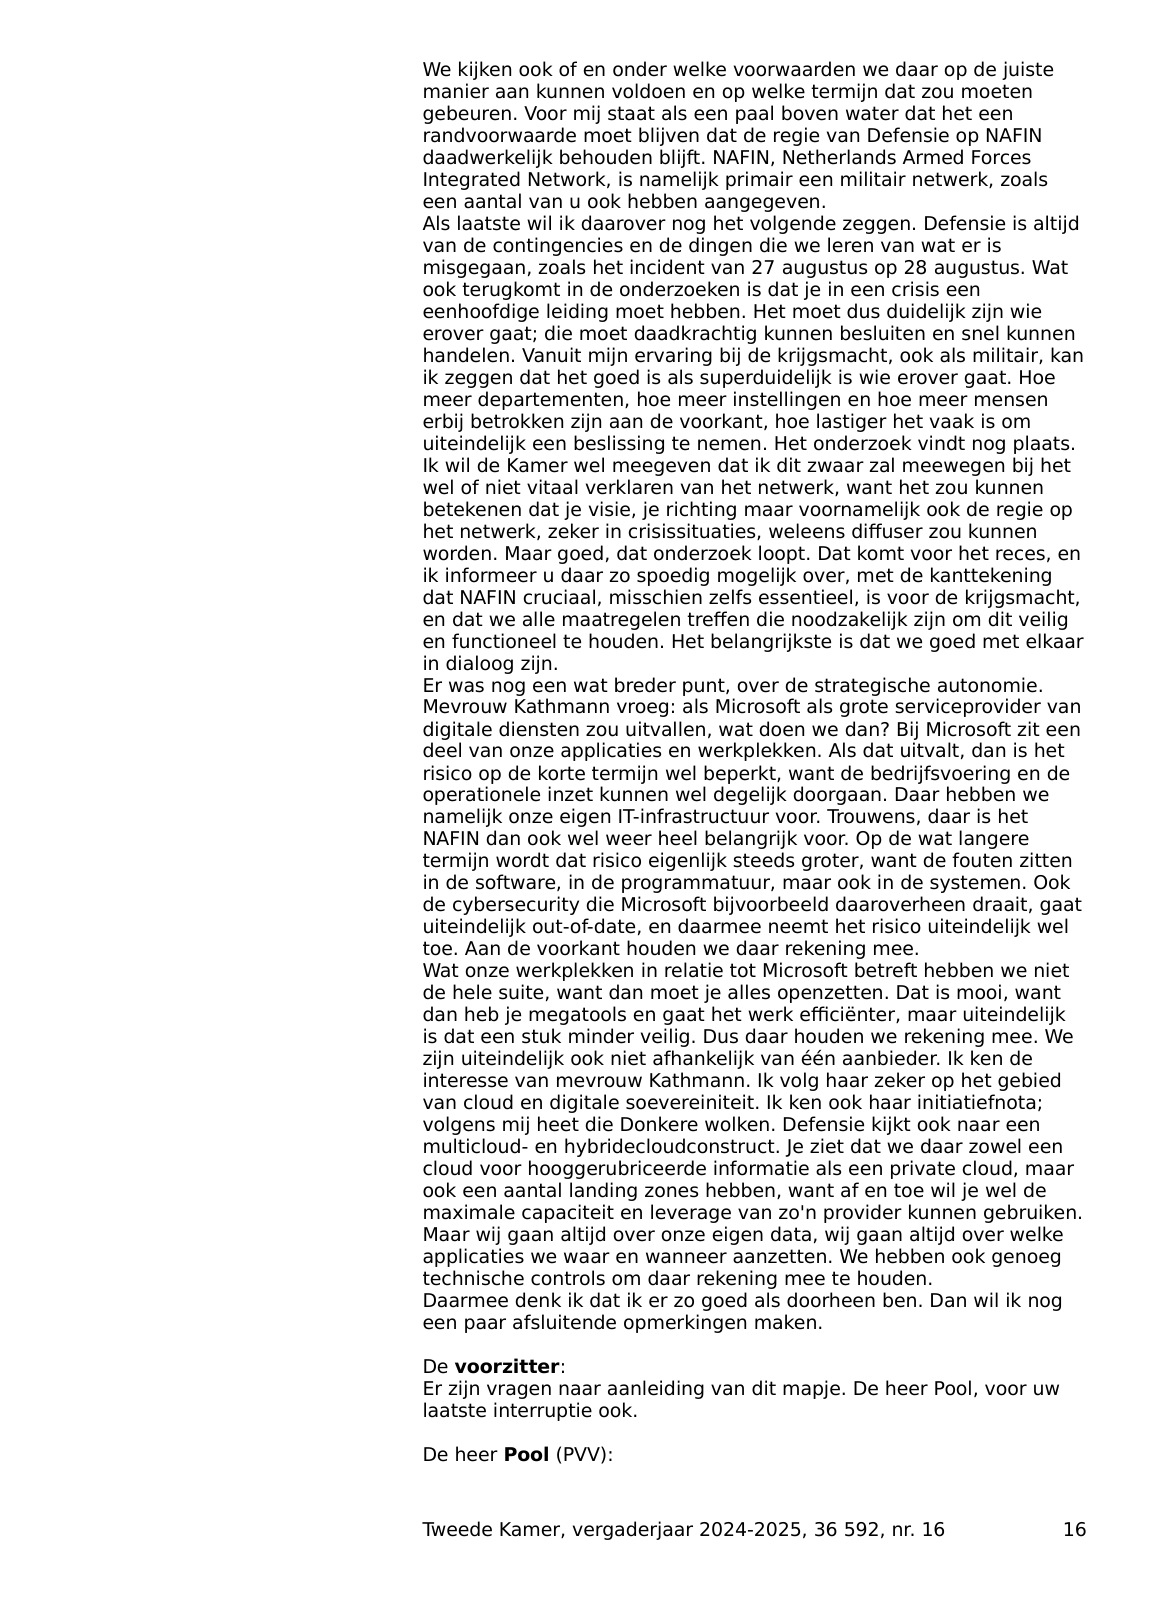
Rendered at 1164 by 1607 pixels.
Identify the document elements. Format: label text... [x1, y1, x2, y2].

text De voorzitter: [422, 1356, 1087, 1378]
text Wat onze werkplekken in relatie tot Microsoft betreft hebben we niet de hele suite, want dan moet je alles openzetten. Dat is mooi, want dan heb je megatools en gaat het werk efficiënter, maar uiteindelijk is dat een stuk minder veilig. Dus daar houden we rekening mee. We zijn uiteindelijk ook niet afhankelijk van één aanbieder. Ik ken de interesse van mevrouw Kathmann. Ik volg haar zeker op het gebied van cloud en digitale soevereiniteit. Ik ken ook haar initiatiefnota; volgens mij heet die Donkere wolken. Defensie kijkt ook naar een multicloud- en hybridecloudconstruct. Je ziet dat we daar zowel een cloud voor hooggerubriceerde informatie als een private cloud, maar ook een aantal landing zones hebben, want af en toe wil je wel de maximale capaciteit en leverage van zo'n provider kunnen gebruiken. Maar wij gaan altijd over onze eigen data, wij gaan altijd over welke applicaties we waar en wanneer aanzetten. We hebben ook genoeg technische controls om daar rekening mee te houden. [422, 960, 1087, 1290]
text We kijken ook of en onder welke voorwaarden we daar op de juiste manier aan kunnen voldoen en op welke termijn dat zou moeten gebeuren. Voor mij staat als een paal boven water dat het een randvoorwaarde moet blijven dat de regie van Defensie op NAFIN daadwerkelijk behouden blijft. NAFIN, Netherlands Armed Forces Integrated Network, is namelijk primair een militair netwerk, zoals een aantal van u ook hebben aangegeven. [422, 59, 1087, 213]
text Er was nog een wat breder punt, over de strategische autonomie. Mevrouw Kathmann vroeg: als Microsoft als grote serviceprovider van digitale diensten zou uitvallen, wat doen we dan? Bij Microsoft zit een deel van onze applicaties en werkplekken. Als dat uitvalt, dan is het risico op de korte termijn wel beperkt, want de bedrijfsvoering en de operationele inzet kunnen wel degelijk doorgaan. Daar hebben we namelijk onze eigen IT-infrastructuur voor. Trouwens, daar is het NAFIN dan ook wel weer heel belangrijk voor. Op de wat langere termijn wordt dat risico eigenlijk steeds groter, want de fouten zitten in de software, in de programmatuur, maar ook in de systemen. Ook de cybersecurity die Microsoft bijvoorbeeld daaroverheen draait, gaat uiteindelijk out-of-date, en daarmee neemt het risico uiteindelijk wel toe. Aan de voorkant houden we daar rekening mee. [422, 674, 1087, 960]
text Als laatste wil ik daarover nog het volgende zeggen. Defensie is altijd van de contingencies en de dingen die we leren van wat er is misgegaan, zoals het incident van 27 augustus op 28 augustus. Wat ook terugkomt in de onderzoeken is dat je in een crisis een eenhoofdige leiding moet hebben. Het moet dus duidelijk zijn wie erover gaat; die moet daadkrachtig kunnen besluiten en snel kunnen handelen. Vanuit mijn ervaring bij de krijgsmacht, ook als militair, kan ik zeggen dat het goed is als superduidelijk is wie erover gaat. Hoe meer departementen, hoe meer instellingen en hoe meer mensen erbij betrokken zijn aan de voorkant, hoe lastiger het vaak is om uiteindelijk een beslissing te nemen. Het onderzoek vindt nog plaats. Ik wil de Kamer wel meegeven dat ik dit zwaar zal meewegen bij het wel of niet vitaal verklaren van het netwerk, want het zou kunnen betekenen dat je visie, je richting maar voornamelijk ook de regie op het netwerk, zeker in crisissituaties, weleens diffuser zou kunnen worden. Maar goed, dat onderzoek loopt. Dat komt voor het reces, en ik informeer u daar zo spoedig mogelijk over, met de kanttekening dat NAFIN cruciaal, misschien zelfs essentieel, is voor de krijgsmacht, en dat we alle maatregelen treffen die noodzakelijk zijn om dit veilig en functioneel te houden. Het belangrijkste is dat we goed met elkaar in dialoog zijn. [422, 213, 1087, 674]
text De heer Pool (PVV): [422, 1444, 1087, 1466]
text Er zijn vragen naar aanleiding van dit mapje. De heer Pool, voor uw laatste interruptie ook. [422, 1378, 1087, 1422]
text Daarmee denk ik dat ik er zo goed als doorheen ben. Dan wil ik nog een paar afsluitende opmerkingen maken. [422, 1290, 1087, 1334]
